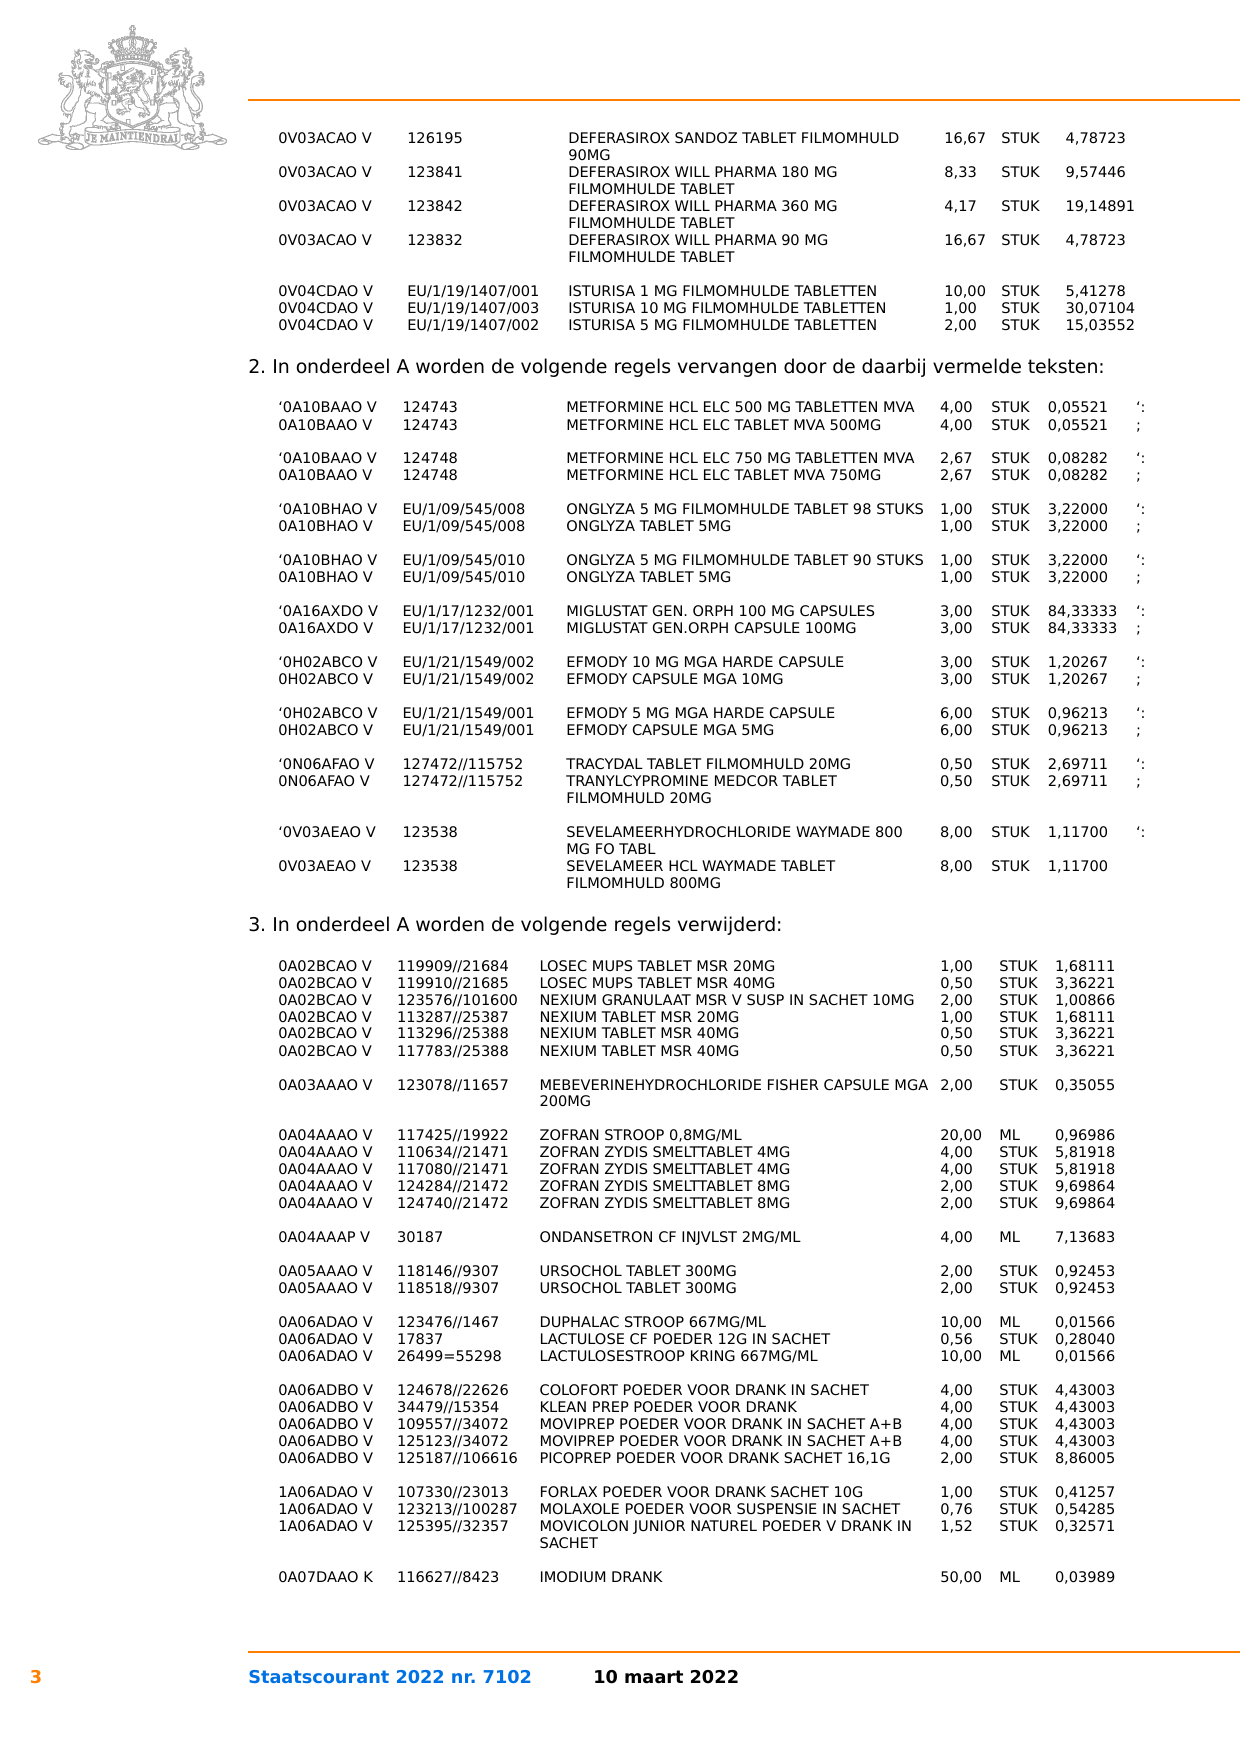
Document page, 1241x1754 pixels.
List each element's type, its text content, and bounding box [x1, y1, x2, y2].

table_cell ‘0A10BAAO V [278, 450, 396, 467]
table_cell 4,43003 [1049, 1433, 1140, 1450]
table_cell STUK [995, 198, 1059, 232]
table_cell 125187//106616 [391, 1450, 533, 1467]
table_cell ; [1130, 671, 1163, 688]
table_cell 110634//21471 [391, 1144, 533, 1161]
table_cell 3,00 [934, 603, 985, 620]
table_cell STUK [993, 1076, 1049, 1110]
table_cell EFMODY CAPSULE MGA 5MG [560, 722, 934, 739]
table_cell DEFERASIROX WILL PHARMA 360 MG FILMOMHULDE TABLET [562, 198, 938, 232]
table_cell 5,81918 [1049, 1144, 1140, 1161]
table_cell ISTURISA 10 MG FILMOMHULDE TABLETTEN [562, 300, 938, 317]
table_cell ONGLYZA TABLET 5MG [560, 518, 934, 535]
table_cell 16,67 [938, 232, 995, 266]
table_cell NEXIUM TABLET MSR 40MG [533, 1043, 934, 1059]
table_cell METFORMINE HCL ELC 750 MG TABLETTEN MVA [560, 450, 934, 467]
table_cell [1140, 1314, 1163, 1331]
table_cell 0,92453 [1049, 1263, 1140, 1280]
table_cell [1140, 1331, 1163, 1348]
table_cell 0,32571 [1049, 1518, 1140, 1552]
table_cell 118518//9307 [391, 1280, 533, 1297]
table_cell STUK [995, 300, 1059, 317]
table_cell ‘0V03AEAO V [278, 824, 396, 858]
table_cell STUK [985, 552, 1042, 569]
table_cell 127472//115752 [396, 756, 560, 773]
table_cell 1,11700 [1042, 858, 1130, 892]
table_header ‘: [1130, 399, 1163, 416]
table_cell 0A02BCAO V [278, 975, 391, 991]
table_cell STUK [993, 1280, 1049, 1297]
table_cell 1,00 [934, 569, 985, 586]
table_cell 0V03ACAO V [278, 198, 401, 232]
table_cell SEVELAMEERHYDROCHLORIDE WAYMADE 800 MG FO TABL [560, 824, 934, 858]
table_cell EU/1/09/545/010 [396, 569, 560, 586]
table_cell 1,00 [934, 518, 985, 535]
table_cell STUK [993, 1161, 1049, 1178]
table_cell 0,50 [934, 1025, 993, 1042]
table_cell 6,00 [934, 705, 985, 722]
table_cell 0,08282 [1042, 467, 1130, 484]
table_cell STUK [993, 1144, 1049, 1161]
table_cell LOSEC MUPS TABLET MSR 40MG [533, 975, 934, 991]
table_cell 5,81918 [1049, 1161, 1140, 1178]
table_cell MIGLUSTAT GEN.ORPH CAPSULE 100MG [560, 620, 934, 637]
table_cell [278, 1110, 1163, 1127]
table_cell DEFERASIROX WILL PHARMA 90 MG FILMOMHULDE TABLET [562, 232, 938, 266]
table_cell STUK [985, 671, 1042, 688]
table_cell 0A02BCAO V [278, 1009, 391, 1025]
table_header ‘0A10BAAO V [278, 399, 396, 416]
table_cell 3,22000 [1042, 569, 1130, 586]
table_cell STUK [985, 501, 1042, 518]
table_cell STUK [985, 620, 1042, 637]
table_cell ZOFRAN ZYDIS SMELTTABLET 8MG [533, 1195, 934, 1212]
table_cell STUK [993, 1518, 1049, 1552]
table_cell STUK [995, 130, 1059, 164]
table_cell [1140, 1144, 1163, 1161]
table_cell 124748 [396, 450, 560, 467]
table_cell STUK [993, 1416, 1049, 1433]
table_cell ML [993, 1229, 1049, 1246]
table_cell 0A04AAAO V [278, 1195, 391, 1212]
table_cell NEXIUM GRANULAAT MSR V SUSP IN SACHET 10MG [533, 991, 934, 1008]
table_cell STUK [985, 824, 1042, 858]
table_cell 9,57446 [1059, 164, 1163, 198]
table_cell 1,68111 [1049, 1009, 1140, 1025]
table_cell 1A06ADAO V [278, 1518, 391, 1552]
table_cell TRACYDAL TABLET FILMOMHULD 20MG [560, 756, 934, 773]
table_cell [1140, 1433, 1163, 1450]
table_cell 4,00 [934, 1382, 993, 1399]
table_cell 0N06AFAO V [278, 773, 396, 807]
table_cell STUK [985, 450, 1042, 467]
table_header 124743 [396, 399, 560, 416]
table_cell 124743 [396, 416, 560, 433]
table_cell 123842 [401, 198, 562, 232]
table_cell STUK [993, 1025, 1049, 1042]
table_cell ; [1130, 773, 1163, 807]
table_cell 8,86005 [1049, 1450, 1140, 1467]
table_cell URSOCHOL TABLET 300MG [533, 1280, 934, 1297]
table_cell 0,92453 [1049, 1280, 1140, 1297]
table_cell 0V03ACAO V [278, 232, 401, 266]
table_cell 0V03AEAO V [278, 858, 396, 892]
table_cell STUK [985, 722, 1042, 739]
table_cell 6,00 [934, 722, 985, 739]
table_cell 2,00 [934, 1263, 993, 1280]
table_cell [1140, 1161, 1163, 1178]
table_cell 0A06ADBO V [278, 1416, 391, 1433]
table_cell 2,00 [934, 1450, 993, 1467]
table_cell 0,76 [934, 1501, 993, 1518]
table_cell STUK [993, 991, 1049, 1008]
table_cell 0H02ABCO V [278, 671, 396, 688]
table_cell 30187 [391, 1229, 533, 1246]
table_cell 8,00 [934, 824, 985, 858]
table_cell SEVELAMEER HCL WAYMADE TABLET FILMOMHULD 800MG [560, 858, 934, 892]
table_cell 2,67 [934, 467, 985, 484]
table_cell 0V03ACAO V [278, 130, 401, 164]
table_cell 2,00 [934, 1280, 993, 1297]
table_cell STUK [985, 705, 1042, 722]
table_cell 15,03552 [1059, 317, 1163, 334]
table_cell 3,00 [934, 620, 985, 637]
table_cell ; [1130, 416, 1163, 433]
table_cell 107330//23013 [391, 1484, 533, 1501]
table_cell ONGLYZA 5 MG FILMOMHULDE TABLET 98 STUKS [560, 501, 934, 518]
table_cell EU/1/19/1407/002 [401, 317, 562, 334]
table_cell 1,00 [934, 1009, 993, 1025]
table_cell METFORMINE HCL ELC TABLET MVA 500MG [560, 416, 934, 433]
table_cell 2,00 [934, 1195, 993, 1212]
table_cell 1,00 [938, 300, 995, 317]
table_cell 0A06ADAO V [278, 1314, 391, 1331]
table_header METFORMINE HCL ELC 500 MG TABLETTEN MVA [560, 399, 934, 416]
table_cell STUK [995, 283, 1059, 300]
table_cell [278, 807, 1163, 824]
table_cell 123078//11657 [391, 1076, 533, 1110]
table_cell 124678//22626 [391, 1382, 533, 1399]
table_cell 119910//21685 [391, 975, 533, 991]
table_cell IMODIUM DRANK [533, 1569, 934, 1586]
table_cell [278, 433, 1163, 450]
table_cell 0A04AAAO V [278, 1161, 391, 1178]
table_cell EU/1/19/1407/001 [401, 283, 562, 300]
table_cell 0A06ADBO V [278, 1450, 391, 1467]
table_cell ML [993, 1569, 1049, 1586]
table_cell ‘0H02ABCO V [278, 705, 396, 722]
table_cell ; [1130, 722, 1163, 739]
table_header LOSEC MUPS TABLET MSR 20MG [533, 958, 934, 974]
table_cell ‘0A10BHAO V [278, 501, 396, 518]
table_cell 4,43003 [1049, 1399, 1140, 1416]
table_cell 0,05521 [1042, 416, 1130, 433]
table_cell 0A02BCAO V [278, 1025, 391, 1042]
table_cell 0A10BHAO V [278, 518, 396, 535]
table_cell STUK [993, 1263, 1049, 1280]
table_cell ; [1130, 467, 1163, 484]
table_cell [278, 266, 1163, 283]
table_cell 0,96986 [1049, 1127, 1140, 1144]
table_cell ; [1130, 569, 1163, 586]
table_cell ; [1130, 620, 1163, 637]
table_cell LACTULOSE CF POEDER 12G IN SACHET [533, 1331, 934, 1348]
table_cell 3,22000 [1042, 518, 1130, 535]
table_cell ‘: [1130, 450, 1163, 467]
table_cell [1140, 1399, 1163, 1416]
table_cell 4,78723 [1059, 130, 1163, 164]
table_cell [278, 1212, 1163, 1229]
table_cell 2,00 [934, 1076, 993, 1110]
table_cell ‘0H02ABCO V [278, 654, 396, 671]
table_cell EFMODY 10 MG MGA HARDE CAPSULE [560, 654, 934, 671]
table_cell ‘0N06AFAO V [278, 756, 396, 773]
table_cell 4,00 [934, 1416, 993, 1433]
table_cell 116627//8423 [391, 1569, 533, 1586]
table_cell [278, 1297, 1163, 1314]
table_cell 0,41257 [1049, 1484, 1140, 1501]
table_cell 3,22000 [1042, 552, 1130, 569]
table_cell [278, 1246, 1163, 1263]
table_cell 1,11700 [1042, 824, 1130, 858]
table_cell 125123//34072 [391, 1433, 533, 1450]
table_cell [278, 484, 1163, 501]
table_cell 0A10BAAO V [278, 467, 396, 484]
table_cell [1140, 1076, 1163, 1110]
table_cell 50,00 [934, 1569, 993, 1586]
table_cell [1140, 1280, 1163, 1297]
table_cell STUK [985, 654, 1042, 671]
table_cell ‘0A10BHAO V [278, 552, 396, 569]
table_cell 0,50 [934, 975, 993, 991]
table_cell 1A06ADAO V [278, 1501, 391, 1518]
table_cell 4,78723 [1059, 232, 1163, 266]
table_cell ML [993, 1348, 1049, 1365]
table_cell STUK [985, 467, 1042, 484]
table_cell STUK [993, 1501, 1049, 1518]
table_header STUK [985, 399, 1042, 416]
table_cell 0A07DAAO K [278, 1569, 391, 1586]
table_cell 84,33333 [1042, 603, 1130, 620]
table_cell 123576//101600 [391, 991, 533, 1008]
table_cell 3,36221 [1049, 1043, 1140, 1059]
table_cell [278, 1467, 1163, 1484]
table_cell 7,13683 [1049, 1229, 1140, 1246]
table_cell 3,00 [934, 671, 985, 688]
table_cell 0,50 [934, 773, 985, 807]
table_cell 0A04AAAO V [278, 1127, 391, 1144]
table_cell [278, 1586, 1163, 1603]
table_cell 3,36221 [1049, 1025, 1140, 1042]
table_cell 1,20267 [1042, 654, 1130, 671]
table_cell STUK [993, 1178, 1049, 1195]
table_cell 1,00866 [1049, 991, 1140, 1008]
table_cell URSOCHOL TABLET 300MG [533, 1263, 934, 1280]
table_cell 4,43003 [1049, 1382, 1140, 1399]
table_cell [1140, 1195, 1163, 1212]
table_cell 0V04CDAO V [278, 300, 401, 317]
table_cell LACTULOSESTROOP KRING 667MG/ML [533, 1348, 934, 1365]
table_cell [1140, 991, 1163, 1008]
table_cell [1140, 1501, 1163, 1518]
table_cell 0,50 [934, 1043, 993, 1059]
table_cell ISTURISA 1 MG FILMOMHULDE TABLETTEN [562, 283, 938, 300]
table_cell ONGLYZA 5 MG FILMOMHULDE TABLET 90 STUKS [560, 552, 934, 569]
table_cell ‘0A16AXDO V [278, 603, 396, 620]
table_cell [1140, 1025, 1163, 1042]
table_cell STUK [993, 1382, 1049, 1399]
table_cell EU/1/17/1232/001 [396, 603, 560, 620]
table_cell [278, 637, 1163, 654]
table_cell [1140, 1348, 1163, 1365]
table_cell STUK [985, 416, 1042, 433]
table_header STUK [993, 958, 1049, 974]
table_cell [278, 1552, 1163, 1569]
table_cell 0A03AAAO V [278, 1076, 391, 1110]
table_header [1140, 958, 1163, 974]
table_cell 0A10BHAO V [278, 569, 396, 586]
table_header 1,00 [934, 958, 993, 974]
table_cell 3,36221 [1049, 975, 1140, 991]
table_cell STUK [993, 1331, 1049, 1348]
table_cell 3,00 [934, 654, 985, 671]
table_cell [1140, 1043, 1163, 1059]
table_cell [1140, 1416, 1163, 1433]
table_cell [1140, 1009, 1163, 1025]
table_cell STUK [993, 1450, 1049, 1467]
table_cell [278, 739, 1163, 756]
table_cell ONGLYZA TABLET 5MG [560, 569, 934, 586]
table_cell 4,00 [934, 1161, 993, 1178]
table_cell 10,00 [934, 1314, 993, 1331]
table_cell 5,41278 [1059, 283, 1163, 300]
table_cell 0A06ADBO V [278, 1382, 391, 1399]
table_cell DEFERASIROX WILL PHARMA 180 MG FILMOMHULDE TABLET [562, 164, 938, 198]
table_cell 34479//15354 [391, 1399, 533, 1416]
table_cell 126195 [401, 130, 562, 164]
table_cell 2,00 [938, 317, 995, 334]
table_cell 9,69864 [1049, 1178, 1140, 1195]
table_cell ML [993, 1127, 1049, 1144]
table_cell 1,20267 [1042, 671, 1130, 688]
table_cell 4,00 [934, 1144, 993, 1161]
table_cell MOVICOLON JUNIOR NATUREL POEDER V DRANK IN SACHET [533, 1518, 934, 1552]
table_cell [1140, 1229, 1163, 1246]
text 3. In onderdeel A worden de volgende regels verwijderd: [248, 914, 1163, 936]
table_cell STUK [993, 1484, 1049, 1501]
table_cell ‘: [1130, 603, 1163, 620]
table_cell 117783//25388 [391, 1043, 533, 1059]
table_cell EFMODY CAPSULE MGA 10MG [560, 671, 934, 688]
table_header 0A02BCAO V [278, 958, 391, 974]
table_cell EU/1/21/1549/002 [396, 671, 560, 688]
table_cell STUK [995, 164, 1059, 198]
table_cell 4,17 [938, 198, 995, 232]
table_header 1,68111 [1049, 958, 1140, 974]
table_cell NEXIUM TABLET MSR 40MG [533, 1025, 934, 1042]
table_cell 0,96213 [1042, 705, 1130, 722]
table_cell ‘: [1130, 552, 1163, 569]
table_cell STUK [995, 232, 1059, 266]
table_cell MOVIPREP POEDER VOOR DRANK IN SACHET A+B [533, 1433, 934, 1450]
table_cell 0A06ADAO V [278, 1348, 391, 1365]
table_cell 2,67 [934, 450, 985, 467]
table_cell 0,35055 [1049, 1076, 1140, 1110]
table_header 4,00 [934, 399, 985, 416]
table_cell 0A06ADBO V [278, 1433, 391, 1450]
table_cell 123538 [396, 858, 560, 892]
table_cell 113287//25387 [391, 1009, 533, 1025]
table_cell 0A04AAAO V [278, 1178, 391, 1195]
table_cell PICOPREP POEDER VOOR DRANK SACHET 16,1G [533, 1450, 934, 1467]
table_cell 0H02ABCO V [278, 722, 396, 739]
table_cell 9,69864 [1049, 1195, 1140, 1212]
table_cell 17837 [391, 1331, 533, 1348]
table_cell 2,00 [934, 1178, 993, 1195]
table_cell ‘: [1130, 824, 1163, 858]
table_cell [278, 1059, 1163, 1076]
table_cell 0A10BAAO V [278, 416, 396, 433]
table_cell EU/1/09/545/008 [396, 518, 560, 535]
table_cell 123476//1467 [391, 1314, 533, 1331]
table_cell [278, 535, 1163, 552]
table_cell STUK [995, 317, 1059, 334]
table_cell ‘: [1130, 654, 1163, 671]
table_cell STUK [993, 1399, 1049, 1416]
table_cell DEFERASIROX SANDOZ TABLET FILMOMHULD 90MG [562, 130, 938, 164]
table_cell [1140, 1263, 1163, 1280]
table_cell 109557//34072 [391, 1416, 533, 1433]
table_cell 124740//21472 [391, 1195, 533, 1212]
table_cell STUK [985, 773, 1042, 807]
table_cell STUK [985, 569, 1042, 586]
table_cell COLOFORT POEDER VOOR DRANK IN SACHET [533, 1382, 934, 1399]
table_cell 30,07104 [1059, 300, 1163, 317]
table_cell EU/1/09/545/008 [396, 501, 560, 518]
table_cell 0,54285 [1049, 1501, 1140, 1518]
table_cell 4,00 [934, 1433, 993, 1450]
table_cell EFMODY 5 MG MGA HARDE CAPSULE [560, 705, 934, 722]
table_cell STUK [985, 603, 1042, 620]
table_cell 0,28040 [1049, 1331, 1140, 1348]
table_cell [1140, 975, 1163, 991]
table_cell STUK [985, 518, 1042, 535]
table_cell ZOFRAN ZYDIS SMELTTABLET 4MG [533, 1161, 934, 1178]
table_cell 117080//21471 [391, 1161, 533, 1178]
table_cell 19,14891 [1059, 198, 1163, 232]
table_cell 4,00 [934, 416, 985, 433]
table_cell 0A04AAAO V [278, 1144, 391, 1161]
table_cell 0,96213 [1042, 722, 1130, 739]
table_cell [1140, 1127, 1163, 1144]
table_cell 0,56 [934, 1331, 993, 1348]
table_cell 3,22000 [1042, 501, 1130, 518]
table_cell 16,67 [938, 130, 995, 164]
table_cell 1A06ADAO V [278, 1484, 391, 1501]
table_cell EU/1/21/1549/001 [396, 705, 560, 722]
table_cell ‘: [1130, 756, 1163, 773]
table_cell STUK [993, 975, 1049, 991]
table_cell 4,43003 [1049, 1416, 1140, 1433]
table_cell 8,00 [934, 858, 985, 892]
table_cell [1140, 1484, 1163, 1501]
table_cell 1,00 [934, 501, 985, 518]
table_cell 0A16AXDO V [278, 620, 396, 637]
table_cell ZOFRAN STROOP 0,8MG/ML [533, 1127, 934, 1144]
table_cell DUPHALAC STROOP 667MG/ML [533, 1314, 934, 1331]
table_cell 4,00 [934, 1229, 993, 1246]
table_cell STUK [993, 1195, 1049, 1212]
table_cell 20,00 [934, 1127, 993, 1144]
table_cell 123841 [401, 164, 562, 198]
table_cell METFORMINE HCL ELC TABLET MVA 750MG [560, 467, 934, 484]
table_cell [1140, 1382, 1163, 1399]
table_cell [1140, 1569, 1163, 1586]
table_cell ‘: [1130, 705, 1163, 722]
picture [38, 25, 227, 150]
table_cell NEXIUM TABLET MSR 20MG [533, 1009, 934, 1025]
table_cell EU/1/19/1407/003 [401, 300, 562, 317]
table_cell 0,50 [934, 756, 985, 773]
table_cell 117425//19922 [391, 1127, 533, 1144]
table_cell 10,00 [938, 283, 995, 300]
table_cell 84,33333 [1042, 620, 1130, 637]
table_cell ZOFRAN ZYDIS SMELTTABLET 4MG [533, 1144, 934, 1161]
table_cell 123832 [401, 232, 562, 266]
table_cell 2,69711 [1042, 756, 1130, 773]
table_cell 1,00 [934, 552, 985, 569]
table_cell [1130, 858, 1163, 892]
table_cell 0,01566 [1049, 1314, 1140, 1331]
table_cell ONDANSETRON CF INJVLST 2MG/ML [533, 1229, 934, 1246]
table_cell EU/1/09/545/010 [396, 552, 560, 569]
table_cell 0A05AAAO V [278, 1280, 391, 1297]
table_cell 26499=55298 [391, 1348, 533, 1365]
table_cell ‘: [1130, 501, 1163, 518]
table_cell 113296//25388 [391, 1025, 533, 1042]
table_cell 8,33 [938, 164, 995, 198]
table_cell TRANYLCYPROMINE MEDCOR TABLET FILMOMHULD 20MG [560, 773, 934, 807]
table_header 119909//21684 [391, 958, 533, 974]
table_cell EU/1/21/1549/002 [396, 654, 560, 671]
table_cell FORLAX POEDER VOOR DRANK SACHET 10G [533, 1484, 934, 1501]
table_cell MEBEVERINEHYDROCHLORIDE FISHER CAPSULE MGA 200MG [533, 1076, 934, 1110]
table_cell [1140, 1518, 1163, 1552]
table_cell MOVIPREP POEDER VOOR DRANK IN SACHET A+B [533, 1416, 934, 1433]
table_header 0,05521 [1042, 399, 1130, 416]
table_cell [278, 586, 1163, 603]
table_cell 0A02BCAO V [278, 1043, 391, 1059]
table_cell 123213//100287 [391, 1501, 533, 1518]
table_cell [1140, 1450, 1163, 1467]
table_cell 0A06ADBO V [278, 1399, 391, 1416]
table_cell 0V04CDAO V [278, 283, 401, 300]
table_cell 2,69711 [1042, 773, 1130, 807]
table_cell STUK [985, 756, 1042, 773]
table_cell 0A04AAAP V [278, 1229, 391, 1246]
table_cell 0,01566 [1049, 1348, 1140, 1365]
table_cell 0V04CDAO V [278, 317, 401, 334]
table_cell 118146//9307 [391, 1263, 533, 1280]
table_cell ZOFRAN ZYDIS SMELTTABLET 8MG [533, 1178, 934, 1195]
table_cell 125395//32357 [391, 1518, 533, 1552]
table_cell [278, 688, 1163, 705]
table_cell 123538 [396, 824, 560, 858]
table_cell 0A06ADAO V [278, 1331, 391, 1348]
table_cell 0,08282 [1042, 450, 1130, 467]
table_cell STUK [985, 858, 1042, 892]
table_cell 0A02BCAO V [278, 991, 391, 1008]
table_cell EU/1/21/1549/001 [396, 722, 560, 739]
table_cell [1140, 1178, 1163, 1195]
table_cell ; [1130, 518, 1163, 535]
table_cell [278, 1365, 1163, 1382]
table_cell 127472//115752 [396, 773, 560, 807]
table_cell MIGLUSTAT GEN. ORPH 100 MG CAPSULES [560, 603, 934, 620]
table_cell 2,00 [934, 991, 993, 1008]
table_cell 124284//21472 [391, 1178, 533, 1195]
table_cell 0V03ACAO V [278, 164, 401, 198]
table_cell 124748 [396, 467, 560, 484]
table_cell EU/1/17/1232/001 [396, 620, 560, 637]
text 2. In onderdeel A worden de volgende regels vervangen door de daarbij vermelde teksten: [248, 356, 1163, 377]
table_cell 1,00 [934, 1484, 993, 1501]
table_cell 10,00 [934, 1348, 993, 1365]
table_cell MOLAXOLE POEDER VOOR SUSPENSIE IN SACHET [533, 1501, 934, 1518]
table_cell 0,03989 [1049, 1569, 1140, 1586]
table_cell 0A05AAAO V [278, 1263, 391, 1280]
table_cell STUK [993, 1009, 1049, 1025]
table_cell KLEAN PREP POEDER VOOR DRANK [533, 1399, 934, 1416]
table_cell STUK [993, 1043, 1049, 1059]
table_cell 4,00 [934, 1399, 993, 1416]
table_cell 1,52 [934, 1518, 993, 1552]
table_cell ISTURISA 5 MG FILMOMHULDE TABLETTEN [562, 317, 938, 334]
table_cell STUK [993, 1433, 1049, 1450]
table_cell ML [993, 1314, 1049, 1331]
